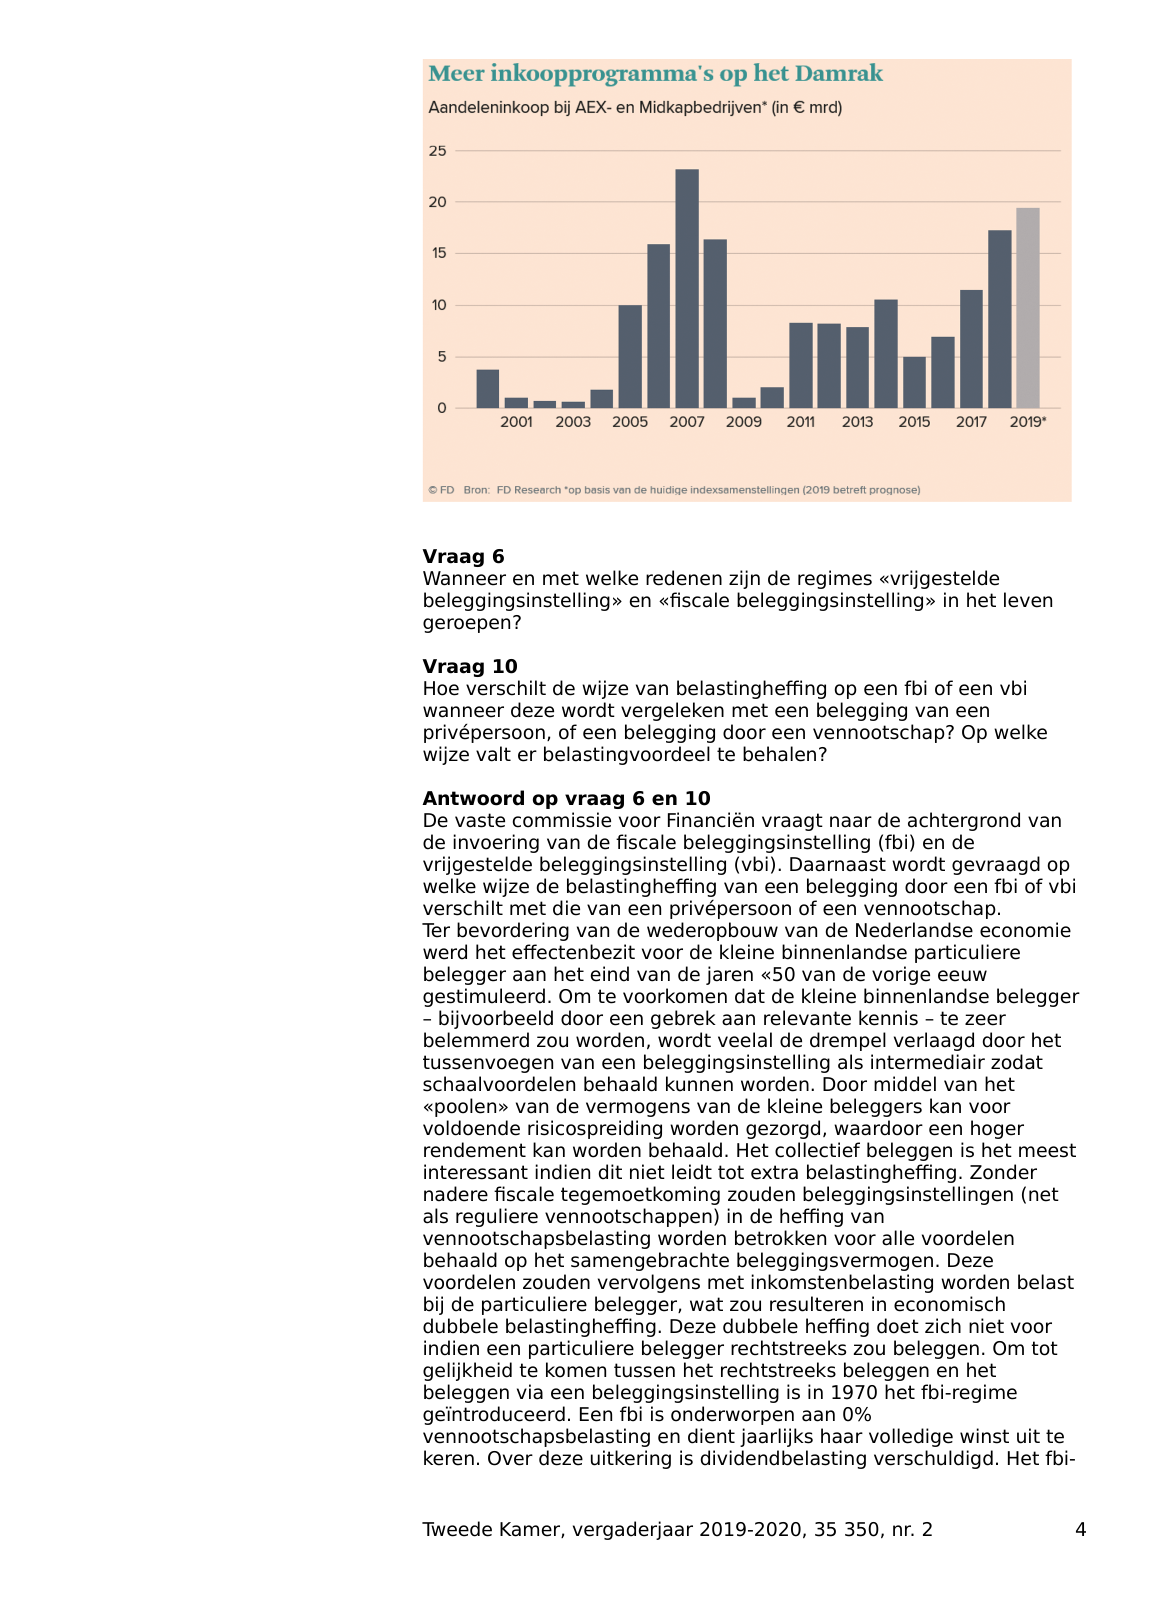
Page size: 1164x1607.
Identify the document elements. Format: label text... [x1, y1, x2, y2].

text Ter bevordering van de wederopbouw van de Nederlandse economie werd het effectenbezit voor de kleine binnenlandse particuliere belegger aan het eind van de jaren «50 van de vorige eeuw gestimuleerd. Om te voorkomen dat de kleine binnenlandse belegger – bijvoorbeeld door een gebrek aan relevante kennis – te zeer belemmerd zou worden, wordt veelal de drempel verlaagd door het tussenvoegen van een beleggingsinstelling als intermediair zodat schaalvoordelen behaald kunnen worden. Door middel van het «poolen» van de vermogens van de kleine beleggers kan voor voldoende risicospreiding worden gezorgd, waardoor een hoger rendement kan worden behaald. Het collectief beleggen is het meest interessant indien dit niet leidt tot extra belastingheffing. Zonder nadere fiscale tegemoetkoming zouden beleggingsinstellingen (net als reguliere vennootschappen) in de heffing van vennootschapsbelasting worden betrokken voor alle voordelen behaald op het samengebrachte beleggingsvermogen. Deze voordelen zouden vervolgens met inkomstenbelasting worden belast bij de particuliere belegger, wat zou resulteren in economisch dubbele belastingheffing. Deze dubbele heffing doet zich niet voor indien een particuliere belegger rechtstreeks zou beleggen. Om tot gelijkheid te komen tussen het rechtstreeks beleggen en het beleggen via een beleggingsinstelling is in 1970 het fbi-regime geïntroduceerd. Een fbi is onderworpen aan 0% vennootschapsbelasting en dient jaarlijks haar volledige winst uit te keren. Over deze uitkering is dividendbelasting verschuldigd. Het fbi- [422, 920, 1087, 1470]
text Antwoord op vraag 6 en 10 [422, 788, 1087, 810]
text De vaste commissie voor Financiën vraagt naar de achtergrond van de invoering van de fiscale beleggingsinstelling (fbi) en de vrijgestelde beleggingsinstelling (vbi). Daarnaast wordt gevraagd op welke wijze de belastingheffing van een belegging door een fbi of vbi verschilt met die van een privépersoon of een vennootschap. [422, 810, 1087, 920]
text Vraag 10 [422, 656, 1087, 678]
text Wanneer en met welke redenen zijn de regimes «vrijgestelde beleggingsinstelling» en «fiscale beleggingsinstelling» in het leven geroepen? [422, 568, 1087, 634]
text Hoe verschilt de wijze van belastingheffing op een fbi of een vbi wanneer deze wordt vergeleken met een belegging van een privépersoon, of een belegging door een vennootschap? Op welke wijze valt er belastingvoordeel te behalen? [422, 678, 1087, 766]
text Vraag 6 [422, 546, 1087, 568]
picture [422, 59, 1072, 502]
